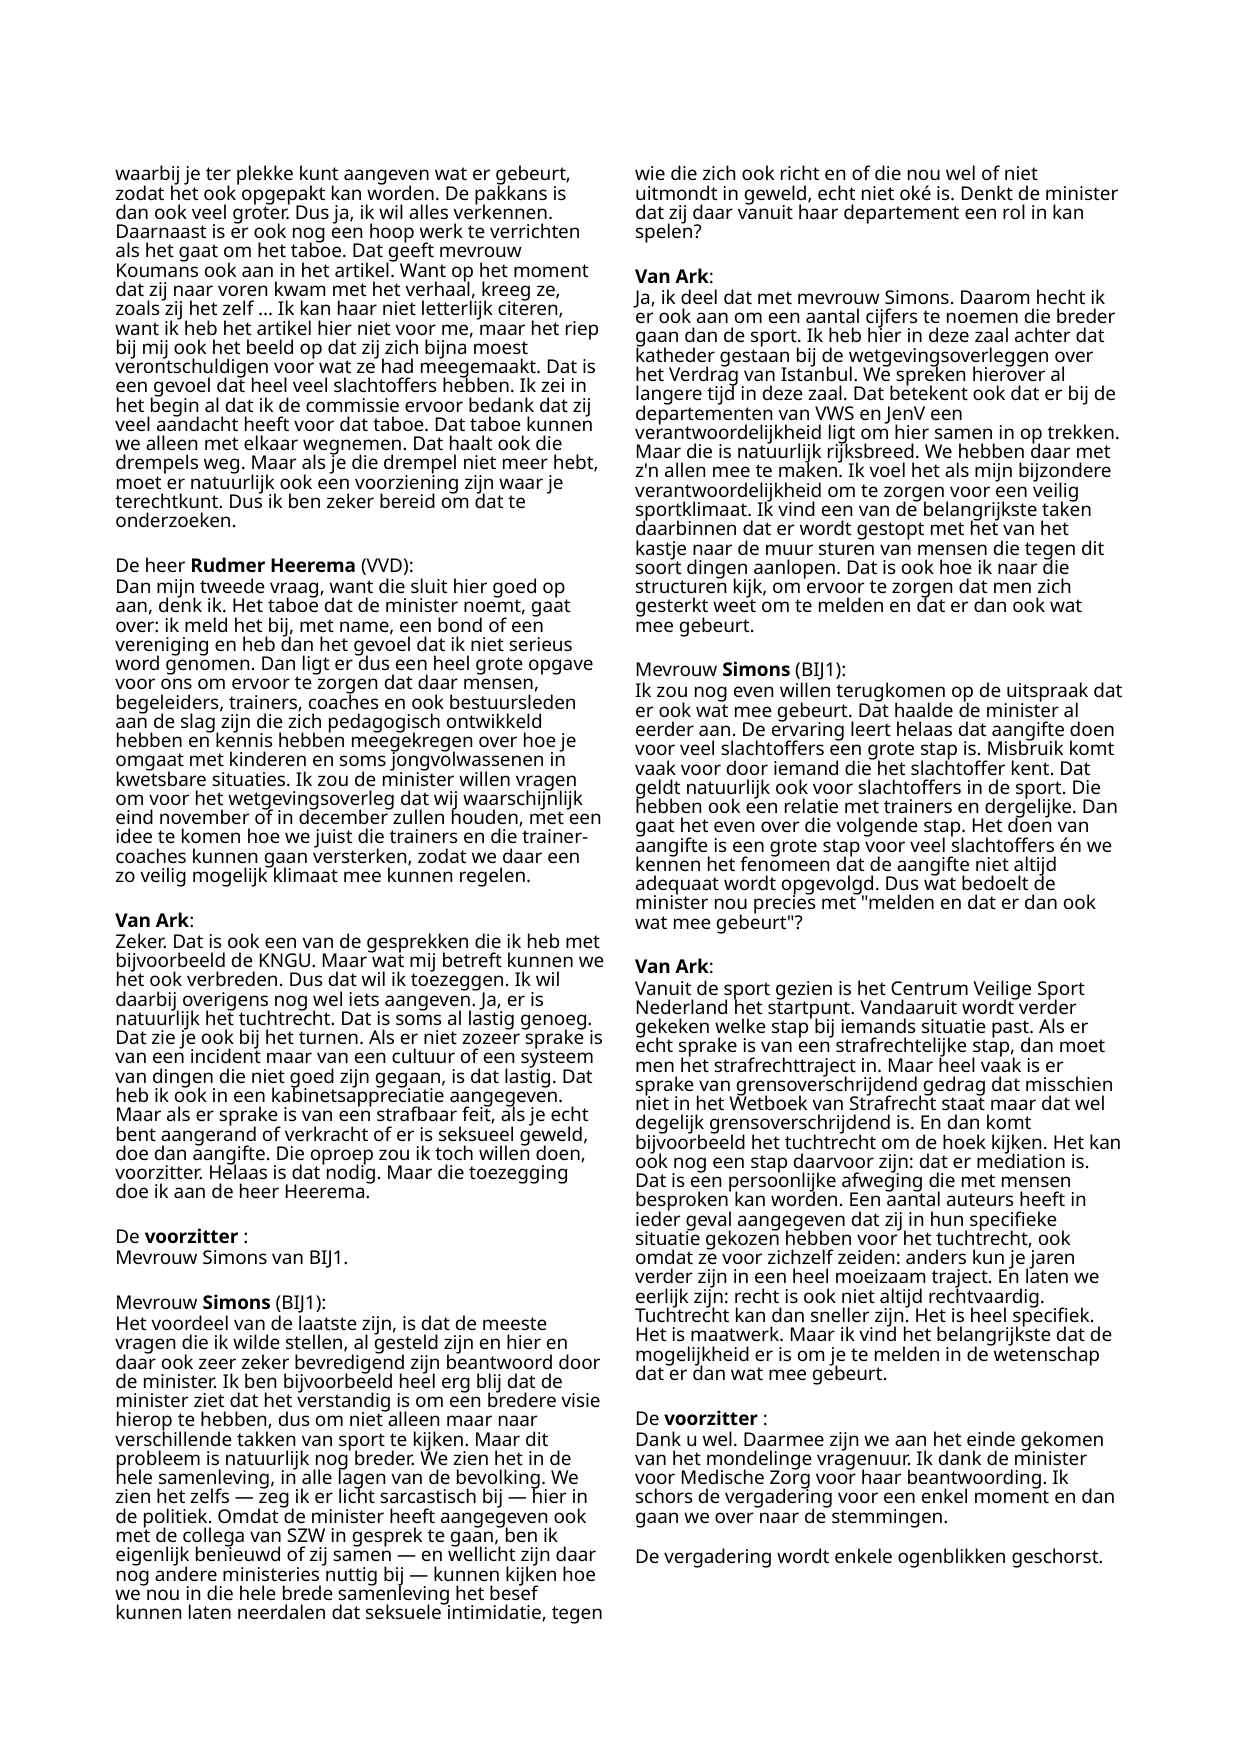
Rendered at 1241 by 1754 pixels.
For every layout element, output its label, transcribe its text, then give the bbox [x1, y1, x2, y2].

text De vergadering wordt enkele ogenblikken geschorst. [635, 1548, 1125, 1567]
text Ik zou nog even willen terugkomen op de uitspraak dat er ook wat mee gebeurt. Dat haalde de minister al eerder aan. De ervaring leert helaas dat aangifte doen voor veel slachtoffers een grote stap is. Misbruik komt vaak voor door iemand die het slachtoffer kent. Dat geldt natuurlijk ook voor slachtoffers in de sport. Die hebben ook een relatie met trainers en dergelijke. Dan gaat het even over die volgende stap. Het doen van aangifte is een grote stap voor veel slachtoffers én we kennen het fenomeen dat de aangifte niet altijd adequaat wordt opgevolgd. Dus wat bedoelt de minister nou precies met "melden en dat er dan ook wat mee gebeurt"? [635, 682, 1125, 933]
text De heer Rudmer Heerema (VVD): [115, 552, 605, 578]
text wie die zich ook richt en of die nou wel of niet uitmondt in geweld, echt niet oké is. Denkt de minister dat zij daar vanuit haar departement een rol in kan spelen? [635, 165, 1125, 242]
text Mevrouw Simons (BIJ1): [635, 657, 1125, 682]
text Mevrouw Simons van BIJ1. [115, 1249, 605, 1268]
text De voorzitter : [115, 1223, 605, 1249]
text Mevrouw Simons (BIJ1): [115, 1289, 605, 1315]
text Van Ark: [635, 263, 1125, 289]
text waarbij je ter plekke kunt aangeven wat er gebeurt, zodat het ook opgepakt kan worden. De pakkans is dan ook veel groter. Dus ja, ik wil alles verkennen. Daarnaast is er ook nog een hoop werk te verrichten als het gaat om het taboe. Dat geeft mevrouw Koumans ook aan in het artikel. Want op het moment dat zij naar voren kwam met het verhaal, kreeg ze, zoals zij het zelf … Ik kan haar niet letterlijk citeren, want ik heb het artikel hier niet voor me, maar het riep bij mij ook het beeld op dat zij zich bijna moest verontschuldigen voor wat ze had meegemaakt. Dat is een gevoel dat heel veel slachtoffers hebben. Ik zei in het begin al dat ik de commissie ervoor bedank dat zij veel aandacht heeft voor dat taboe. Dat taboe kunnen we alleen met elkaar wegnemen. Dat haalt ook die drempels weg. Maar als je die drempel niet meer hebt, moet er natuurlijk ook een voorziening zijn waar je terechtkunt. Dus ik ben zeker bereid om dat te onderzoeken. [115, 165, 605, 531]
text Van Ark: [635, 954, 1125, 979]
text Dank u wel. Daarmee zijn we aan het einde gekomen van het mondelinge vragenuur. Ik dank de minister voor Medische Zorg voor haar beantwoording. Ik schors de vergadering voor een enkel moment en dan gaan we over naar de stemmingen. [635, 1431, 1125, 1527]
text Het voordeel van de laatste zijn, is dat de meeste vragen die ik wilde stellen, al gesteld zijn en hier en daar ook zeer zeker bevredigend zijn beantwoord door de minister. Ik ben bijvoorbeeld heel erg blij dat de minister ziet dat het verstandig is om een bredere visie hierop te hebben, dus om niet alleen maar naar verschillende takken van sport te kijken. Maar dit probleem is natuurlijk nog breder. We zien het in de hele samenleving, in alle lagen van de bevolking. We zien het zelfs — zeg ik er licht sarcastisch bij — hier in de politiek. Omdat de minister heeft aangegeven ook met de collega van SZW in gesprek te gaan, ben ik eigenlijk benieuwd of zij samen — en wellicht zijn daar nog andere ministeries nuttig bij — kunnen kijken hoe we nou in die hele brede samenleving het besef kunnen laten neerdalen dat seksuele intimidatie, tegen [115, 1315, 605, 1623]
text De voorzitter : [635, 1405, 1125, 1431]
text Zeker. Dat is ook een van de gesprekken die ik heb met bijvoorbeeld de KNGU. Maar wat mij betreft kunnen we het ook verbreden. Dus dat wil ik toezeggen. Ik wil daarbij overigens nog wel iets aangeven. Ja, er is natuurlijk het tuchtrecht. Dat is soms al lastig genoeg. Dat zie je ook bij het turnen. Als er niet zozeer sprake is van een incident maar van een cultuur of een systeem van dingen die niet goed zijn gegaan, is dat lastig. Dat heb ik ook in een kabinetsappreciatie aangegeven. Maar als er sprake is van een strafbaar feit, als je echt bent aangerand of verkracht of er is seksueel geweld, doe dan aangifte. Die oproep zou ik toch willen doen, voorzitter. Helaas is dat nodig. Maar die toezegging doe ik aan de heer Heerema. [115, 933, 605, 1203]
text Vanuit de sport gezien is het Centrum Veilige Sport Nederland het startpunt. Vandaaruit wordt verder gekeken welke stap bij iemands situatie past. Als er echt sprake is van een strafrechtelijke stap, dan moet men het strafrechttraject in. Maar heel vaak is er sprake van grensoverschrijdend gedrag dat misschien niet in het Wetboek van Strafrecht staat maar dat wel degelijk grensoverschrijdend is. En dan komt bijvoorbeeld het tuchtrecht om de hoek kijken. Het kan ook nog een stap daarvoor zijn: dat er mediation is. Dat is een persoonlijke afweging die met mensen besproken kan worden. Een aantal auteurs heeft in ieder geval aangegeven dat zij in hun specifieke situatie gekozen hebben voor het tuchtrecht, ook omdat ze voor zichzelf zeiden: anders kun je jaren verder zijn in een heel moeizaam traject. En laten we eerlijk zijn: recht is ook niet altijd rechtvaardig. Tuchtrecht kan dan sneller zijn. Het is heel specifiek. Het is maatwerk. Maar ik vind het belangrijkste dat de mogelijkheid er is om je te melden in de wetenschap dat er dan wat mee gebeurt. [635, 979, 1125, 1384]
text Ja, ik deel dat met mevrouw Simons. Daarom hecht ik er ook aan om een aantal cijfers te noemen die breder gaan dan de sport. Ik heb hier in deze zaal achter dat katheder gestaan bij de wetgevingsoverleggen over het Verdrag van Istanbul. We spreken hierover al langere tijd in deze zaal. Dat betekent ook dat er bij de departementen van VWS en JenV een verantwoordelijkheid ligt om hier samen in op trekken. Maar die is natuurlijk rijksbreed. We hebben daar met z'n allen mee te maken. Ik voel het als mijn bijzondere verantwoordelijkheid om te zorgen voor een veilig sportklimaat. Ik vind een van de belangrijkste taken daarbinnen dat er wordt gestopt met het van het kastje naar de muur sturen van mensen die tegen dit soort dingen aanlopen. Dat is ook hoe ik naar die structuren kijk, om ervoor te zorgen dat men zich gesterkt weet om te melden en dat er dan ook wat mee gebeurt. [635, 289, 1125, 636]
text Dan mijn tweede vraag, want die sluit hier goed op aan, denk ik. Het taboe dat de minister noemt, gaat over: ik meld het bij, met name, een bond of een vereniging en heb dan het gevoel dat ik niet serieus word genomen. Dan ligt er dus een heel grote opgave voor ons om ervoor te zorgen dat daar mensen, begeleiders, trainers, coaches en ook bestuursleden aan de slag zijn die zich pedagogisch ontwikkeld hebben en kennis hebben meegekregen over hoe je omgaat met kinderen en soms jongvolwassenen in kwetsbare situaties. Ik zou de minister willen vragen om voor het wetgevingsoverleg dat wij waarschijnlijk eind november of in december zullen houden, met een idee te komen hoe we juist die trainers en die trainer-coaches kunnen gaan versterken, zodat we daar een zo veilig mogelijk klimaat mee kunnen regelen. [115, 578, 605, 886]
text Van Ark: [115, 907, 605, 933]
